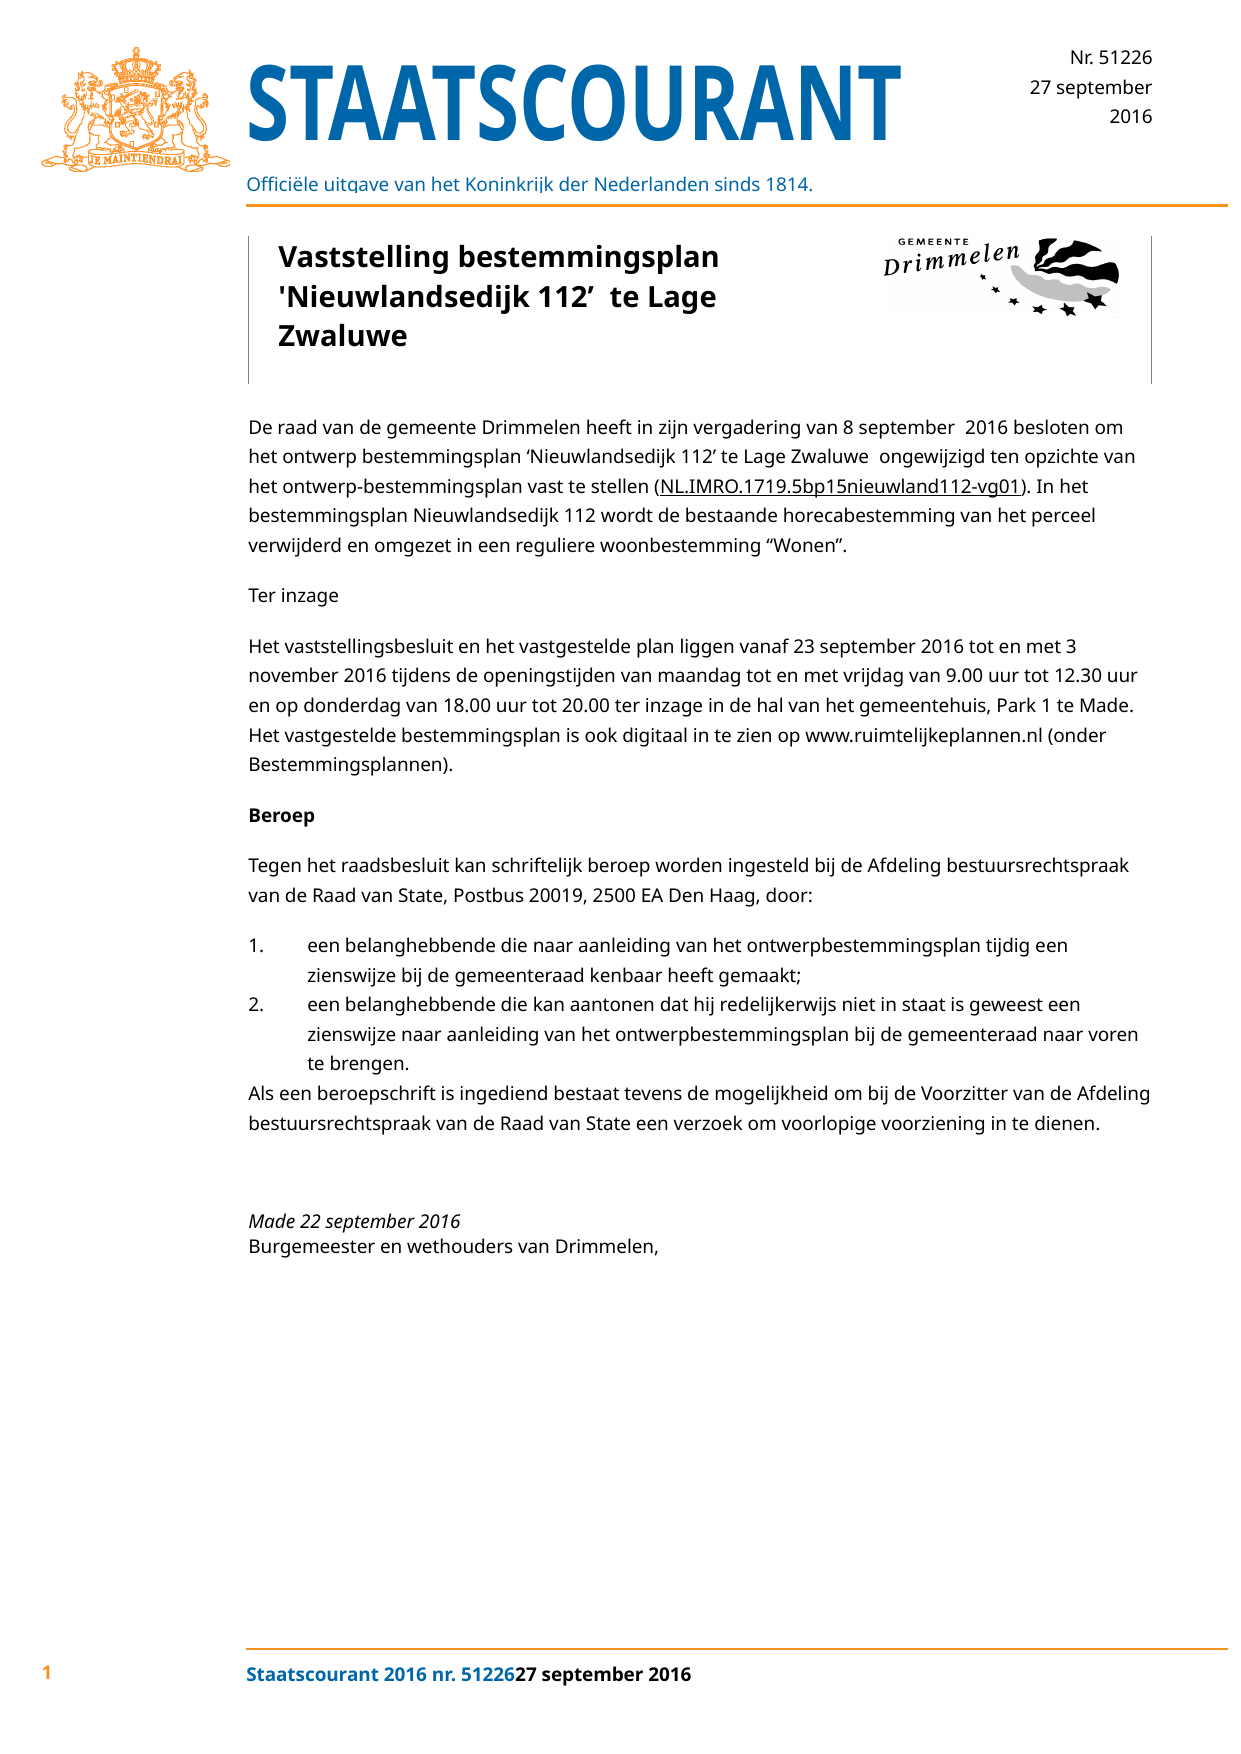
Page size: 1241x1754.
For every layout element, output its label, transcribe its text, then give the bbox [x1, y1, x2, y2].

text Beroep [248, 802, 1152, 828]
list een belanghebbende die naar aanleiding van het ontwerpbestemmingsplan tijdig een zienswijze bij de gemeenteraad kenbaar heeft gemaakt; [248, 932, 1152, 988]
text Ter inzage [248, 583, 1152, 608]
text Het vaststellingsbesluit en het vastgestelde plan liggen vanaf 23 september 2016 tot en met 3 november 2016 tijdens de openingstijden van maandag tot en met vrijdag van 9.00 uur tot 12.30 uur en op donderdag van 18.00 uur tot 20.00 ter inzage in de hal van het gemeentehuis, Park 1 te Made. Het vastgestelde bestemmingsplan is ook digitaal in te zien op www.ruimtelijkeplannen.nl (onder Bestemmingsplannen). [248, 633, 1152, 777]
table_header [850, 236, 1151, 384]
text Made 22 september 2016 [248, 1208, 1152, 1234]
text Als een beroepschrift is ingediend bestaat tevens de mogelijkheid om bij de Voorzitter van de Afdeling bestuursrechtspraak van de Raad van State een verzoek om voorlopige voorziening in te dienen. [248, 1080, 1152, 1136]
list een belanghebbende die kan aantonen dat hij redelijkerwijs niet in staat is geweest een zienswijze naar aanleiding van het ontwerpbestemmingsplan bij de gemeenteraad naar voren te brengen. [248, 991, 1152, 1076]
text De raad van de gemeente Drimmelen heeft in zijn vergadering van 8 september 2016 besloten om het ontwerp bestemmingsplan ‘Nieuwlandsedijk 112’ te Lage Zwaluwe ongewijzigd ten opzichte van het ontwerp-bestemmingsplan vast te stellen (NL.IMRO.1719.5bp15nieuwland112-vg01). In het bestemmingsplan Nieuwlandsedijk 112 wordt de bestaande horecabestemming van het perceel verwijderd en omgezet in een reguliere woonbestemming “Wonen”. [248, 414, 1152, 558]
text Tegen het raadsbesluit kan schriftelijk beroep worden ingesteld bij de Afdeling bestuursrechtspraak van de Raad van State, Postbus 20019, 2500 EA Den Haag, door: [248, 852, 1152, 908]
table_header Vaststelling bestemmingsplan 'Nieuwlandsedijk 112’ te Lage Zwaluwe [249, 236, 850, 384]
picture [41, 47, 231, 172]
picture [882, 236, 1119, 318]
text Burgemeester en wethouders van Drimmelen, [248, 1234, 1152, 1259]
